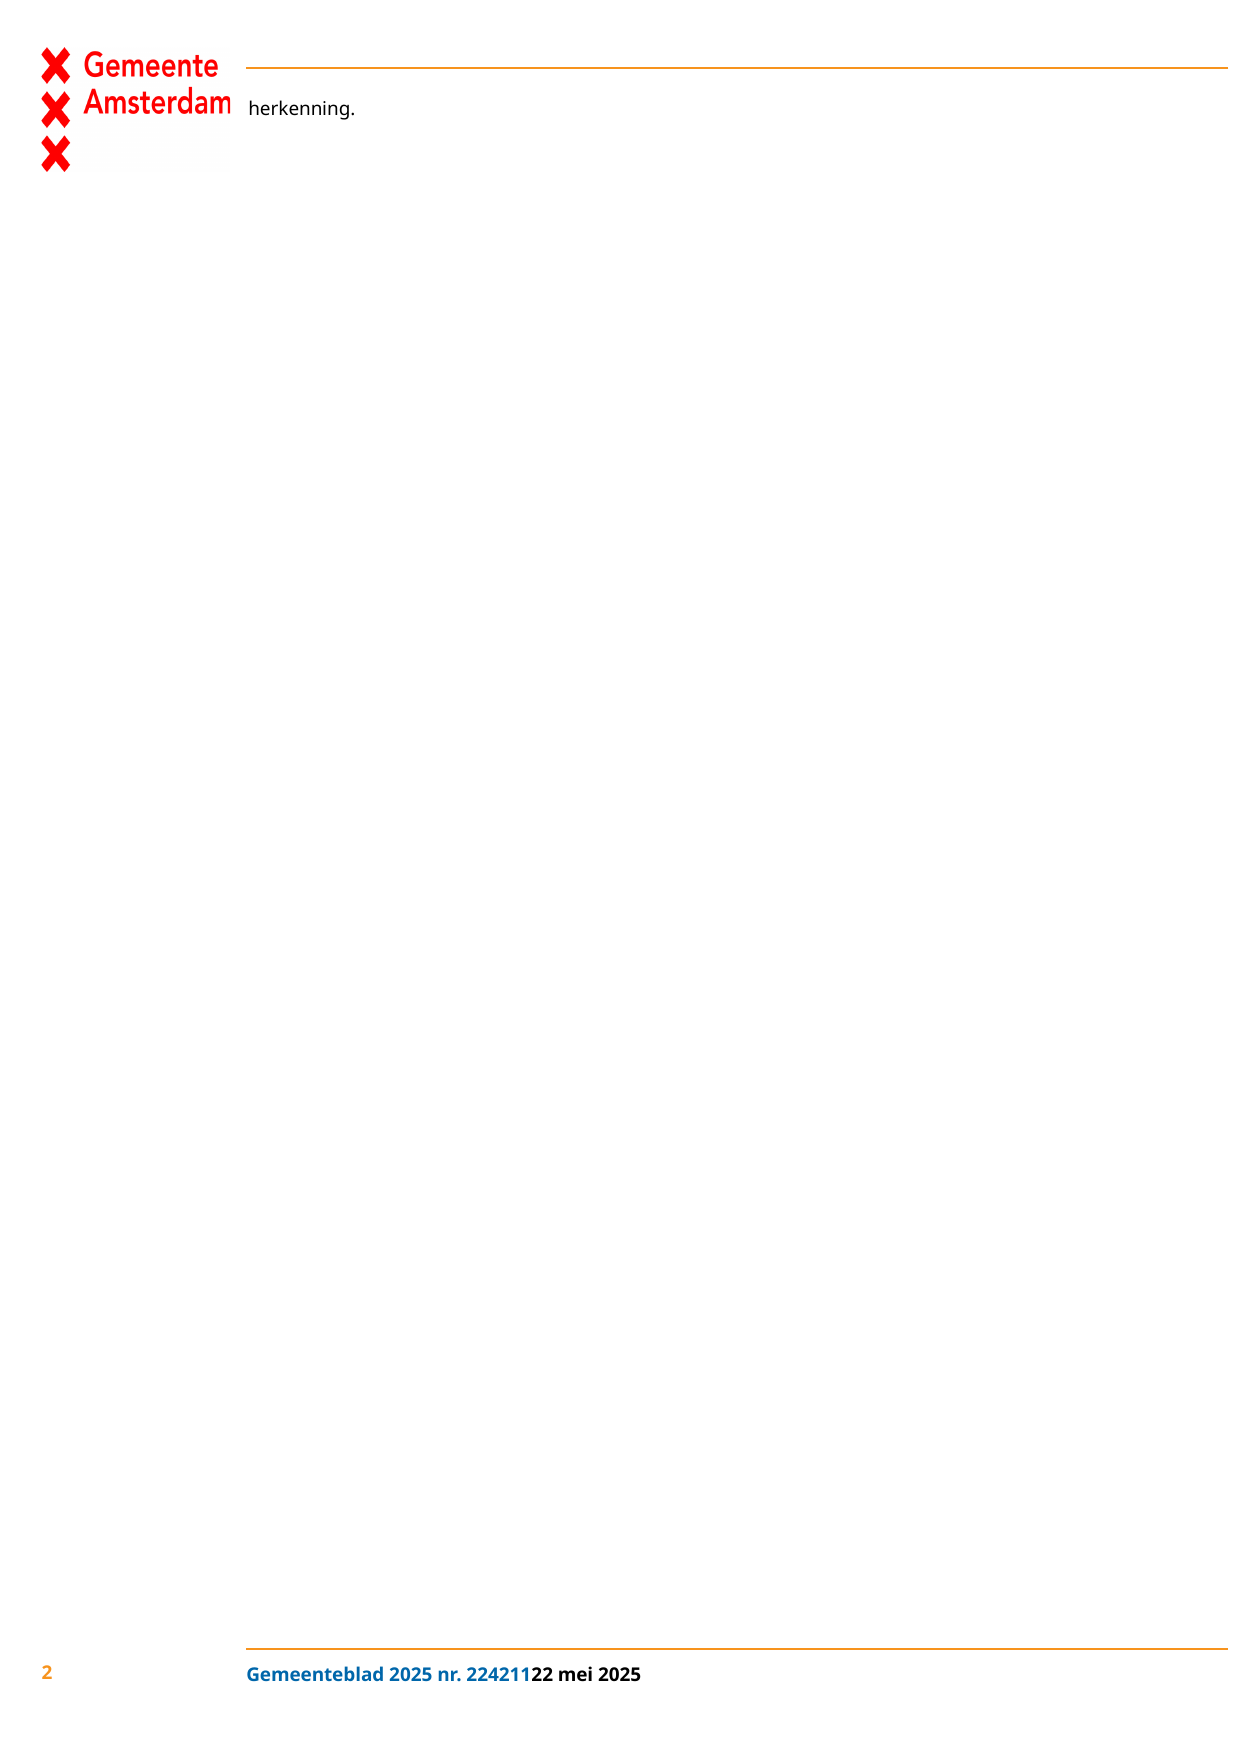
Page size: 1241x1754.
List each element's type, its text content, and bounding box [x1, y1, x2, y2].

text herkenning. [248, 95, 1152, 121]
picture [41, 47, 231, 172]
